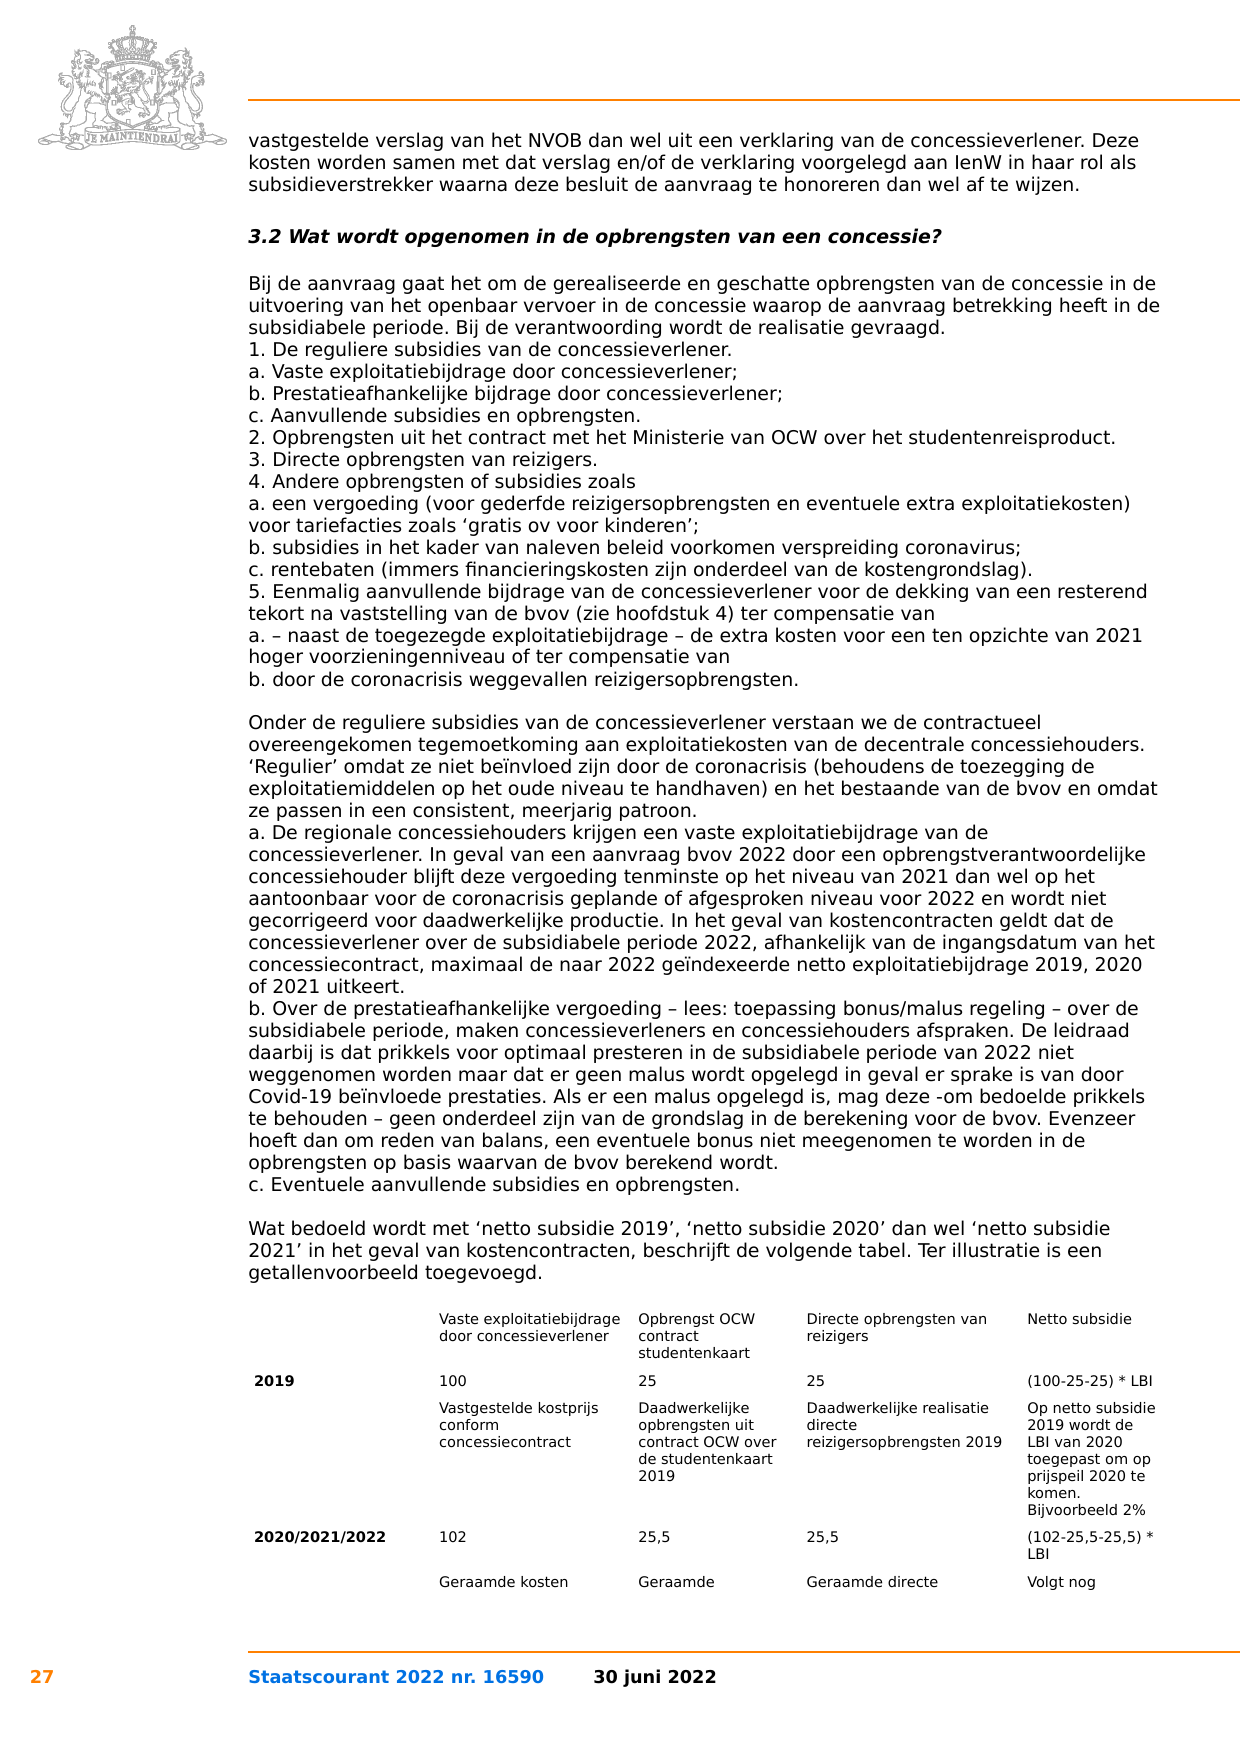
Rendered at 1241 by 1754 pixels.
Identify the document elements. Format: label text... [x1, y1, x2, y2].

table_cell Vastgestelde kostprijs conform concessiecontract [433, 1395, 632, 1523]
text vastgestelde verslag van het NVOB dan wel uit een verklaring van de concessieverlener. Deze kosten worden samen met dat verslag en/of de verklaring voorgelegd aan IenW in haar rol als subsidieverstrekker waarna deze besluit de aanvraag te honoreren dan wel af te wijzen. [248, 130, 1163, 196]
text Onder de reguliere subsidies van de concessieverlener verstaan we de contractueel overeengekomen tegemoetkoming aan exploitatiekosten van de decentrale concessiehouders. ‘Regulier’ omdat ze niet beïnvloed zijn door de coronacrisis (behoudens de toezegging de exploitatiemiddelen op het oude niveau te handhaven) en het bestaande van de bvov en omdat ze passen in een consistent, meerjarig patroon. [248, 712, 1163, 822]
table_cell Op netto subsidie 2019 wordt de LBI van 2020 toegepast om op prijspeil 2020 te komen. Bijvoorbeeld 2% [1022, 1395, 1163, 1523]
table_cell Geraamde [633, 1569, 800, 1595]
subtitle 3.2 Wat wordt opgenomen in de opbrengsten van een concessie? [248, 226, 1163, 248]
text b. door de coronacrisis weggevallen reizigersopbrengsten. [248, 668, 1163, 690]
table_cell Geraamde kosten [433, 1569, 632, 1595]
table_cell 100 [433, 1368, 632, 1394]
table_header Opbrengst OCW contract studentenkaart [633, 1307, 800, 1367]
table_cell 25 [801, 1368, 1021, 1394]
text 5. Eenmalig aanvullende bijdrage van de concessieverlener voor de dekking van een resterend tekort na vaststelling van de bvov (zie hoofdstuk 4) ter compensatie van [248, 581, 1163, 624]
table_header Netto subsidie [1022, 1307, 1163, 1367]
text 2. Opbrengsten uit het contract met het Ministerie van OCW over het studentenreisproduct. [248, 427, 1163, 449]
table_cell (102-25,5-25,5) * LBI [1022, 1525, 1163, 1568]
text 3. Directe opbrengsten van reizigers. [248, 449, 1163, 471]
table_cell 25,5 [801, 1525, 1021, 1568]
table_header [249, 1307, 432, 1367]
table_cell 2019 [249, 1368, 432, 1523]
text a. een vergoeding (voor gederfde reizigersopbrengsten en eventuele extra exploitatiekosten) voor tariefacties zoals ‘gratis ov voor kinderen’; [248, 493, 1163, 537]
table_cell Daadwerkelijke realisatie directe reizigersopbrengsten 2019 [801, 1395, 1021, 1523]
text 4. Andere opbrengsten of subsidies zoals [248, 471, 1163, 493]
table_cell 25 [633, 1368, 800, 1394]
text Wat bedoeld wordt met ‘netto subsidie 2019’, ‘netto subsidie 2020’ dan wel ‘netto subsidie 2021’ in het geval van kostencontracten, beschrijft de volgende tabel. Ter illustratie is een getallenvoorbeeld toegevoegd. [248, 1218, 1163, 1284]
table_cell 2020/2021/2022 [249, 1525, 432, 1595]
table_header Directe opbrengsten van reizigers [801, 1307, 1021, 1367]
text c. Eventuele aanvullende subsidies en opbrengsten. [248, 1174, 1163, 1196]
table_cell 25,5 [633, 1525, 800, 1568]
table_cell 102 [433, 1525, 632, 1568]
text c. Aanvullende subsidies en opbrengsten. [248, 405, 1163, 427]
text a. De regionale concessiehouders krijgen een vaste exploitatiebijdrage van de concessieverlener. In geval van een aanvraag bvov 2022 door een opbrengstverantwoordelijke concessiehouder blijft deze vergoeding tenminste op het niveau van 2021 dan wel op het aantoonbaar voor de coronacrisis geplande of afgesproken niveau voor 2022 en wordt niet gecorrigeerd voor daadwerkelijke productie. In het geval van kostencontracten geldt dat de concessieverlener over de subsidiabele periode 2022, afhankelijk van de ingangsdatum van het concessiecontract, maximaal de naar 2022 geïndexeerde netto exploitatiebijdrage 2019, 2020 of 2021 uitkeert. [248, 822, 1163, 998]
table_cell Geraamde directe [801, 1569, 1021, 1595]
text c. rentebaten (immers financieringskosten zijn onderdeel van de kostengrondslag). [248, 558, 1163, 581]
text b. subsidies in het kader van naleven beleid voorkomen verspreiding coronavirus; [248, 537, 1163, 558]
table_header Vaste exploitatiebijdrage door concessieverlener [433, 1307, 632, 1367]
picture [38, 25, 227, 150]
text b. Over de prestatieafhankelijke vergoeding – lees: toepassing bonus/malus regeling – over de subsidiabele periode, maken concessieverleners en concessiehouders afspraken. De leidraad daarbij is dat prikkels voor optimaal presteren in de subsidiabele periode van 2022 niet weggenomen worden maar dat er geen malus wordt opgelegd in geval er sprake is van door Covid-19 beïnvloede prestaties. Als er een malus opgelegd is, mag deze -om bedoelde prikkels te behouden – geen onderdeel zijn van de grondslag in de berekening voor de bvov. Evenzeer hoeft dan om reden van balans, een eventuele bonus niet meegenomen te worden in de opbrengsten op basis waarvan de bvov berekend wordt. [248, 998, 1163, 1174]
table_cell Volgt nog [1022, 1569, 1163, 1595]
text a. – naast de toegezegde exploitatiebijdrage – de extra kosten voor een ten opzichte van 2021 hoger voorzieningenniveau of ter compensatie van [248, 624, 1163, 668]
text 1. De reguliere subsidies van de concessieverlener. [248, 339, 1163, 361]
table_cell (100-25-25) * LBI [1022, 1368, 1163, 1394]
table_cell Daadwerkelijke opbrengsten uit contract OCW over de studentenkaart 2019 [633, 1395, 800, 1523]
text a. Vaste exploitatiebijdrage door concessieverlener; [248, 361, 1163, 383]
text Bij de aanvraag gaat het om de gerealiseerde en geschatte opbrengsten van de concessie in de uitvoering van het openbaar vervoer in de concessie waarop de aanvraag betrekking heeft in de subsidiabele periode. Bij de verantwoording wordt de realisatie gevraagd. [248, 273, 1163, 339]
text b. Prestatieafhankelijke bijdrage door concessieverlener; [248, 383, 1163, 405]
